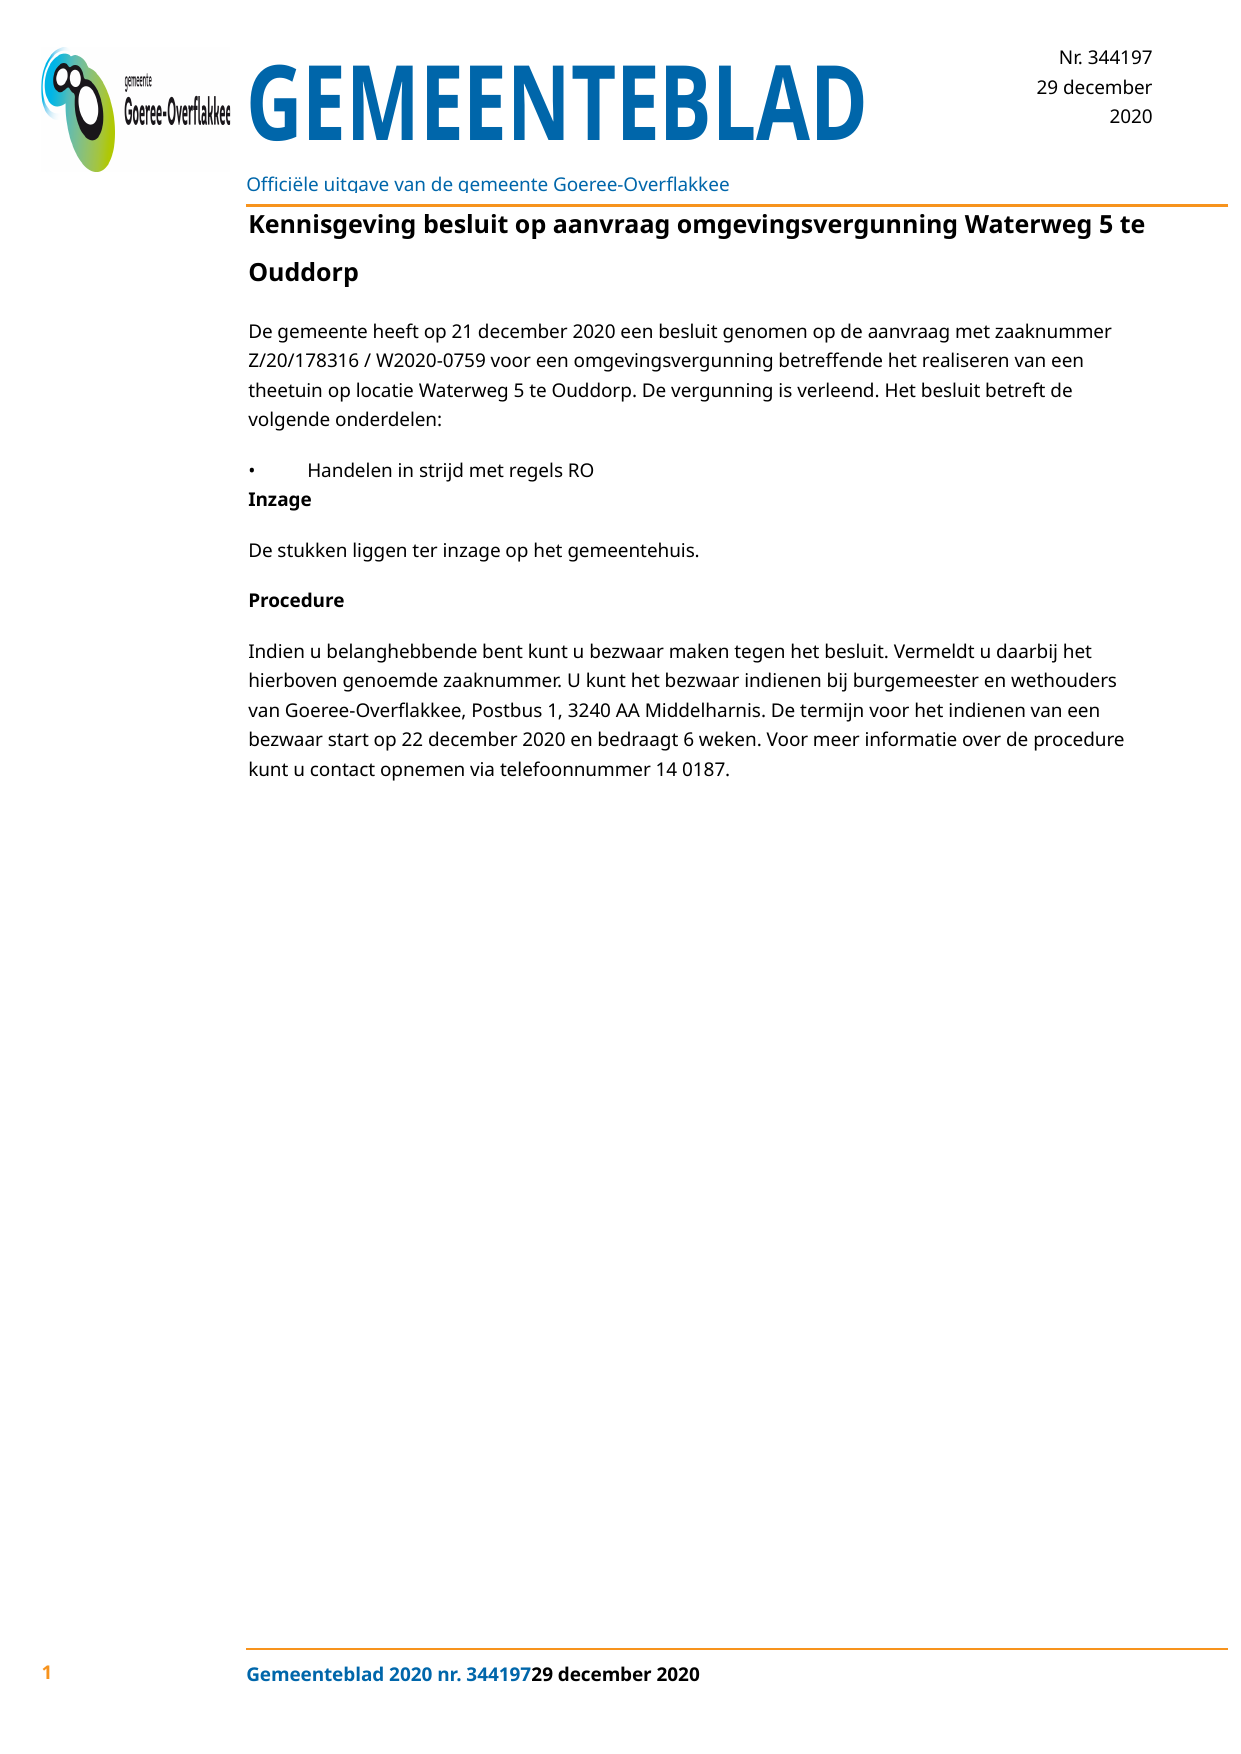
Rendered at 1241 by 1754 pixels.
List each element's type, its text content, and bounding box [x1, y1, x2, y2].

text Indien u belanghebbende bent kunt u bezwaar maken tegen het besluit. Vermeldt u daarbij het hierboven genoemde zaaknummer. U kunt het bezwaar indienen bij burgemeester en wethouders van Goeree-Overflakkee, Postbus 1, 3240 AA Middelharnis. De termijn voor het indienen van een bezwaar start op 22 december 2020 en bedraagt 6 weken. Voor meer informatie over de procedure kunt u contact opnemen via telefoonnummer 14 0187. [248, 638, 1152, 782]
text Inzage [248, 487, 1152, 512]
picture [41, 47, 231, 172]
list Handelen in strijd met regels RO [248, 457, 1152, 483]
text Kennisgeving besluit op aanvraag omgevingsvergunning Waterweg 5 te Ouddorp [248, 207, 1152, 288]
text Procedure [248, 587, 1152, 613]
text De gemeente heeft op 21 december 2020 een besluit genomen op de aanvraag met zaaknummer Z/20/178316 / W2020-0759 voor een omgevingsvergunning betreffende het realiseren van een theetuin op locatie Waterweg 5 te Ouddorp. De vergunning is verleend. Het besluit betreft de volgende onderdelen: [248, 318, 1152, 432]
text De stukken liggen ter inzage op het gemeentehuis. [248, 537, 1152, 563]
